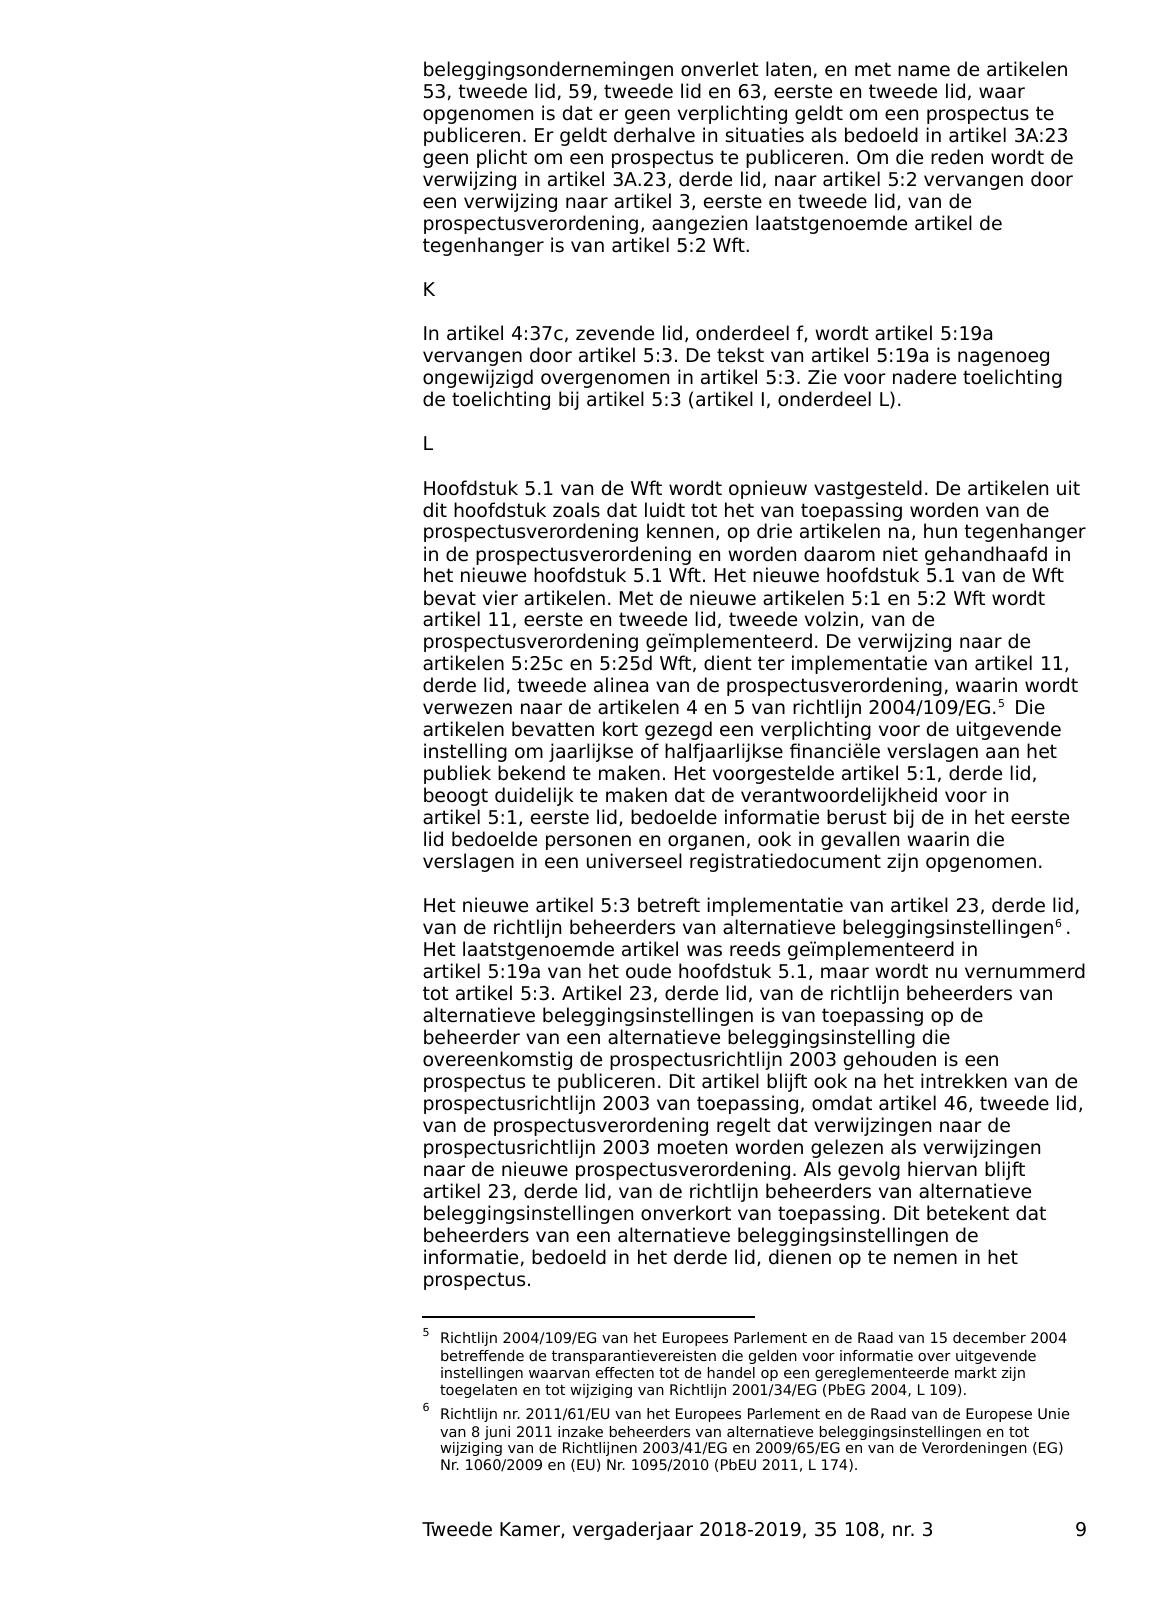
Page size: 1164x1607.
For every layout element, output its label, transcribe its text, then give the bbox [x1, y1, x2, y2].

subtitle L [422, 433, 1087, 455]
text beleggingsondernemingen onverlet laten, en met name de artikelen 53, tweede lid, 59, tweede lid en 63, eerste en tweede lid, waar opgenomen is dat er geen verplichting geldt om een prospectus te publiceren. Er geldt derhalve in situaties als bedoeld in artikel 3A:23 geen plicht om een prospectus te publiceren. Om die reden wordt de verwijzing in artikel 3A.23, derde lid, naar artikel 5:2 vervangen door een verwijzing naar artikel 3, eerste en tweede lid, van de prospectusverordening, aangezien laatstgenoemde artikel de tegenhanger is van artikel 5:2 Wft. [422, 59, 1087, 257]
subtitle K [422, 279, 1087, 301]
text Richtlijn 2004/109/EG van het Europees Parlement en de Raad van 15 december 2004 betreffende de transparantievereisten die gelden voor informatie over uitgevende instellingen waarvan effecten tot de handel op een gereglementeerde markt zijn toegelaten en tot wijziging van Richtlijn 2001/34/EG (PbEG 2004, L 109). [422, 1326, 1087, 1399]
text In artikel 4:37c, zevende lid, onderdeel f, wordt artikel 5:19a vervangen door artikel 5:3. De tekst van artikel 5:19a is nagenoeg ongewijzigd overgenomen in artikel 5:3. Zie voor nadere toelichting de toelichting bij artikel 5:3 (artikel I, onderdeel L). [422, 323, 1087, 411]
text Richtlijn nr. 2011/61/EU van het Europees Parlement en de Raad van de Europese Unie van 8 juni 2011 inzake beheerders van alternatieve beleggingsinstellingen en tot wijziging van de Richtlijnen 2003/41/EG en 2009/65/EG en van de Verordeningen (EG) Nr. 1060/2009 en (EU) Nr. 1095/2010 (PbEU 2011, L 174). [422, 1402, 1087, 1474]
text Hoofdstuk 5.1 van de Wft wordt opnieuw vastgesteld. De artikelen uit dit hoofdstuk zoals dat luidt tot het van toepassing worden van de prospectusverordening kennen, op drie artikelen na, hun tegenhanger in de prospectusverordening en worden daarom niet gehandhaafd in het nieuwe hoofdstuk 5.1 Wft. Het nieuwe hoofdstuk 5.1 van de Wft bevat vier artikelen. Met de nieuwe artikelen 5:1 en 5:2 Wft wordt artikel 11, eerste en tweede lid, tweede volzin, van de prospectusverordening geïmplementeerd. De verwijzing naar de artikelen 5:25c en 5:25d Wft, dient ter implementatie van artikel 11, derde lid, tweede alinea van de prospectusverordening, waarin wordt verwezen naar de artikelen 4 en 5 van richtlijn 2004/109/EG. Die artikelen bevatten kort gezegd een verplichting voor de uitgevende instelling om jaarlijkse of halfjaarlijkse financiële verslagen aan het publiek bekend te maken. Het voorgestelde artikel 5:1, derde lid, beoogt duidelijk te maken dat de verantwoordelijkheid voor in artikel 5:1, eerste lid, bedoelde informatie berust bij de in het eerste lid bedoelde personen en organen, ook in gevallen waarin die verslagen in een universeel registratiedocument zijn opgenomen. [422, 477, 1087, 873]
text Het nieuwe artikel 5:3 betreft implementatie van artikel 23, derde lid, van de richtlijn beheerders van alternatieve beleggingsinstellingen. Het laatstgenoemde artikel was reeds geïmplementeerd in artikel 5:19a van het oude hoofdstuk 5.1, maar wordt nu vernummerd tot artikel 5:3. Artikel 23, derde lid, van de richtlijn beheerders van alternatieve beleggingsinstellingen is van toepassing op de beheerder van een alternatieve beleggingsinstelling die overeenkomstig de prospectusrichtlijn 2003 gehouden is een prospectus te publiceren. Dit artikel blijft ook na het intrekken van de prospectusrichtlijn 2003 van toepassing, omdat artikel 46, tweede lid, van de prospectusverordening regelt dat verwijzingen naar de prospectusrichtlijn 2003 moeten worden gelezen als verwijzingen naar de nieuwe prospectusverordening. Als gevolg hiervan blijft artikel 23, derde lid, van de richtlijn beheerders van alternatieve beleggingsinstellingen onverkort van toepassing. Dit betekent dat beheerders van een alternatieve beleggingsinstellingen de informatie, bedoeld in het derde lid, dienen op te nemen in het prospectus. [422, 895, 1087, 1291]
